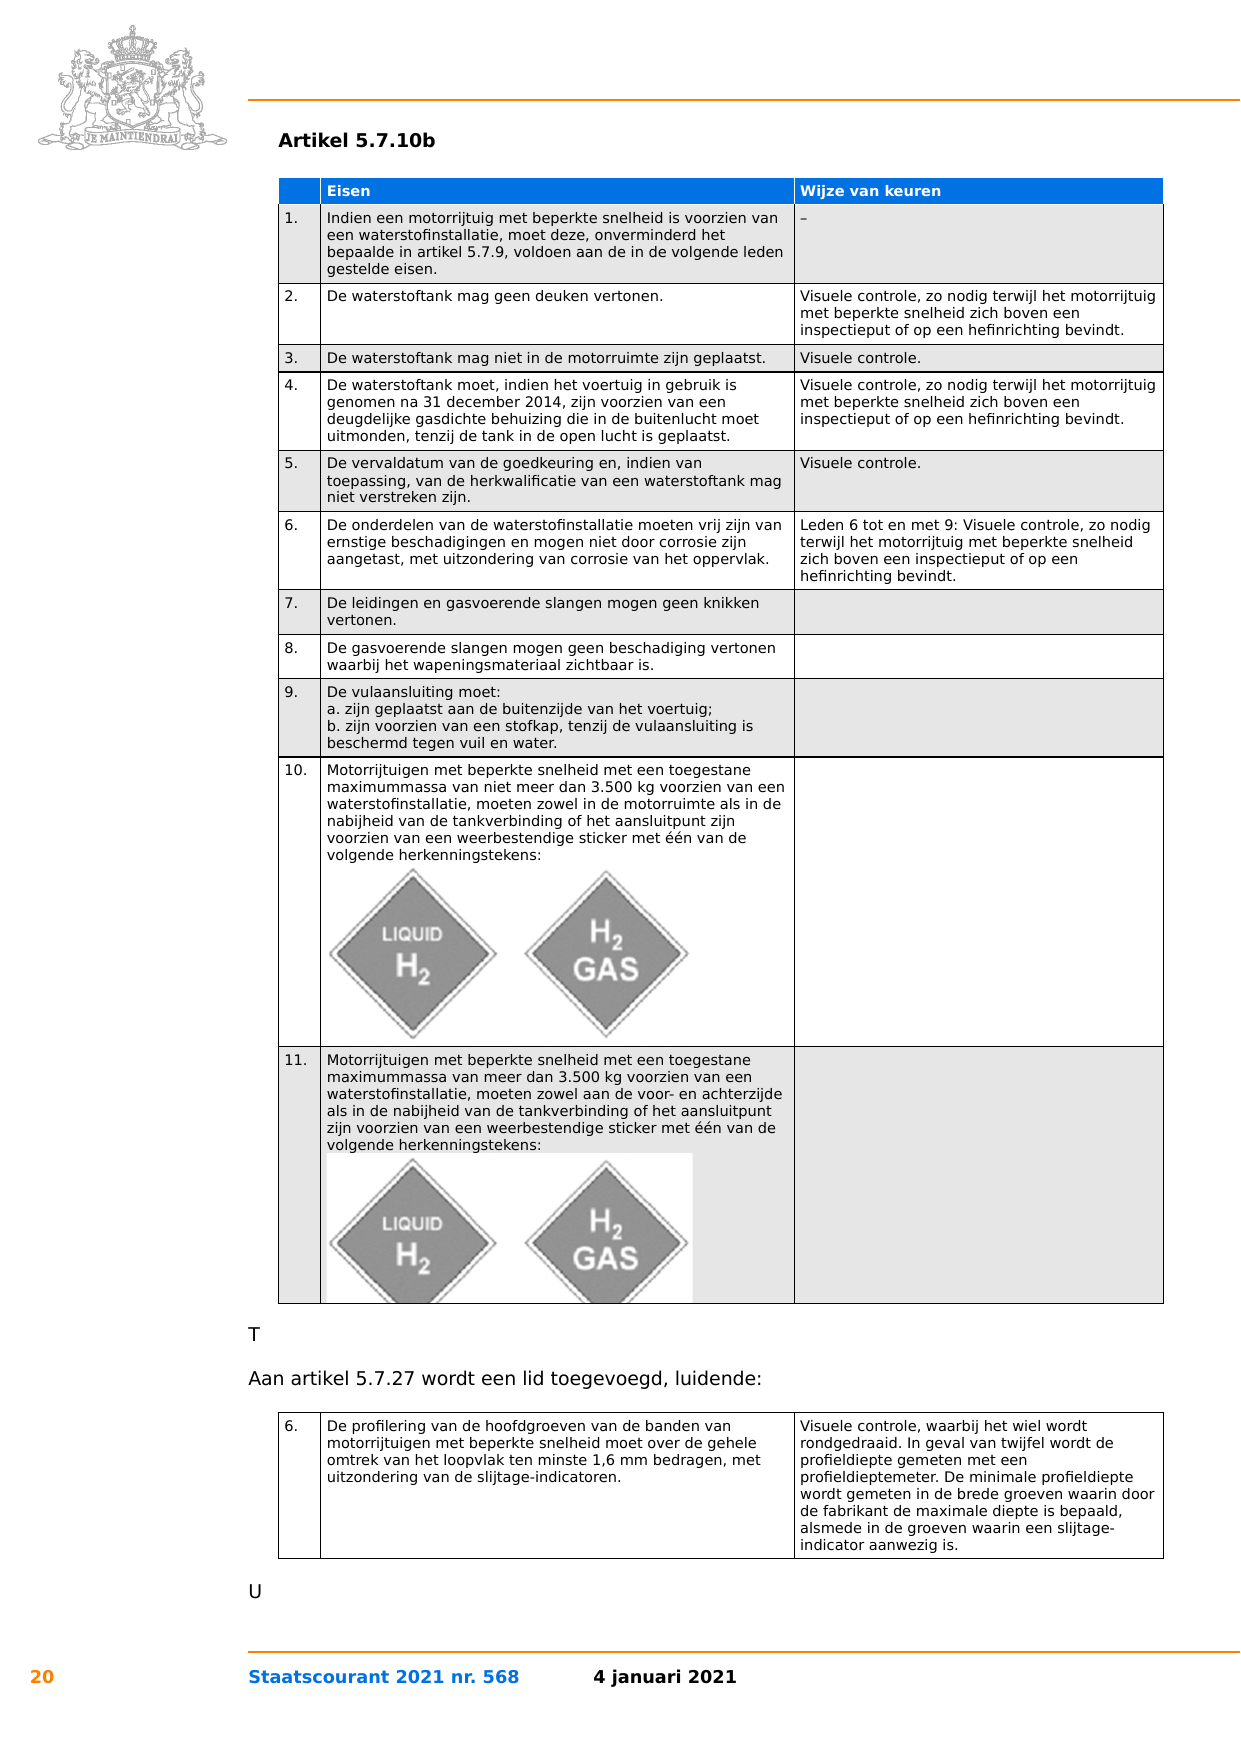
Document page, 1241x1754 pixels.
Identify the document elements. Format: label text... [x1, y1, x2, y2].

table_cell [795, 1047, 1163, 1303]
table_cell De vulaansluiting moet: a. zijn geplaatst aan de buitenzijde van het voertuig; b. zijn voorzien van een stofkap, tenzij de vulaansluiting is beschermd tegen vuil en water. [321, 679, 794, 756]
table_header Visuele controle, waarbij het wiel wordt rondgedraaid. In geval van twijfel wordt de profieldiepte gemeten met een profieldieptemeter. De minimale profieldiepte wordt gemeten in de brede groeven waarin door de fabrikant de maximale diepte is bepaald, alsmede in de groeven waarin een slijtage-indicator aanwezig is. [795, 1413, 1163, 1558]
table_cell 1. [279, 205, 320, 283]
table_cell Visuele controle. [795, 345, 1163, 371]
table_cell 7. [279, 590, 320, 634]
table_cell De waterstoftank mag geen deuken vertonen. [321, 284, 794, 344]
table_cell – [795, 205, 1163, 283]
text Aan artikel 5.7.27 wordt een lid toegevoegd, luidende: [248, 1368, 1163, 1390]
table_cell Visuele controle. [795, 451, 1163, 511]
table_cell 2. [279, 284, 320, 344]
table_cell Visuele controle, zo nodig terwijl het motorrijtuig met beperkte snelheid zich boven een inspectieput of op een hefinrichting bevindt. [795, 284, 1163, 344]
table_cell 6. [279, 512, 320, 589]
table_cell 11. [279, 1047, 320, 1303]
table_header 6. [279, 1413, 320, 1558]
table_header [279, 178, 320, 204]
table_cell 5. [279, 451, 320, 511]
table_cell Indien een motorrijtuig met beperkte snelheid is voorzien van een waterstofinstallatie, moet deze, onverminderd het bepaalde in artikel 5.7.9, voldoen aan de in de volgende leden gestelde eisen. [321, 205, 794, 283]
table_cell De leidingen en gasvoerende slangen mogen geen knikken vertonen. [321, 590, 794, 634]
table_cell De onderdelen van de waterstofinstallatie moeten vrij zijn van ernstige beschadigingen en mogen niet door corrosie zijn aangetast, met uitzondering van corrosie van het oppervlak. [321, 512, 794, 589]
table_cell 3. [279, 345, 320, 371]
text U [248, 1581, 1163, 1603]
table_cell Motorrijtuigen met beperkte snelheid met een toegestane maximummassa van meer dan 3.500 kg voorzien van een waterstofinstallatie, moeten zowel aan de voor- en achterzijde als in de nabijheid van de tankverbinding of het aansluitpunt zijn voorzien van een weerbestendige sticker met één van de volgende herkenningstekens: [321, 1047, 794, 1303]
table_header De profilering van de hoofdgroeven van de banden van motorrijtuigen met beperkte snelheid moet over de gehele omtrek van het loopvlak ten minste 1,6 mm bedragen, met uitzondering van de slijtage-indicatoren. [321, 1413, 794, 1558]
table_cell 9. [279, 679, 320, 756]
table_cell 4. [279, 373, 320, 450]
text T [248, 1324, 1163, 1346]
table_cell [795, 758, 1163, 1046]
table_cell De waterstoftank moet, indien het voertuig in gebruik is genomen na 31 december 2014, zijn voorzien van een deugdelijke gasdichte behuizing die in de buitenlucht moet uitmonden, tenzij de tank in de open lucht is geplaatst. [321, 373, 794, 450]
picture [326, 864, 693, 1042]
table_cell 8. [279, 635, 320, 678]
table_cell Leden 6 tot en met 9: Visuele controle, zo nodig terwijl het motorrijtuig met beperkte snelheid zich boven een inspectieput of op een hefinrichting bevindt. [795, 512, 1163, 589]
picture [326, 1153, 693, 1303]
picture [38, 25, 227, 150]
table_cell De vervaldatum van de goedkeuring en, indien van toepassing, van de herkwalificatie van een waterstoftank mag niet verstreken zijn. [321, 451, 794, 511]
table_cell [795, 679, 1163, 756]
subtitle Artikel 5.7.10b [278, 130, 1163, 152]
table_header Eisen [321, 178, 794, 204]
table_header Wijze van keuren [795, 178, 1163, 204]
table_cell Visuele controle, zo nodig terwijl het motorrijtuig met beperkte snelheid zich boven een inspectieput of op een hefinrichting bevindt. [795, 373, 1163, 450]
table_cell De waterstoftank mag niet in de motorruimte zijn geplaatst. [321, 345, 794, 371]
table_cell Motorrijtuigen met beperkte snelheid met een toegestane maximummassa van niet meer dan 3.500 kg voorzien van een waterstofinstallatie, moeten zowel in de motorruimte als in de nabijheid van de tankverbinding of het aansluitpunt zijn voorzien van een weerbestendige sticker met één van de volgende herkenningstekens: [321, 758, 794, 1046]
table_cell De gasvoerende slangen mogen geen beschadiging vertonen waarbij het wapeningsmateriaal zichtbaar is. [321, 635, 794, 678]
table_cell 10. [279, 758, 320, 1046]
table_cell [795, 590, 1163, 634]
table_cell [795, 635, 1163, 678]
